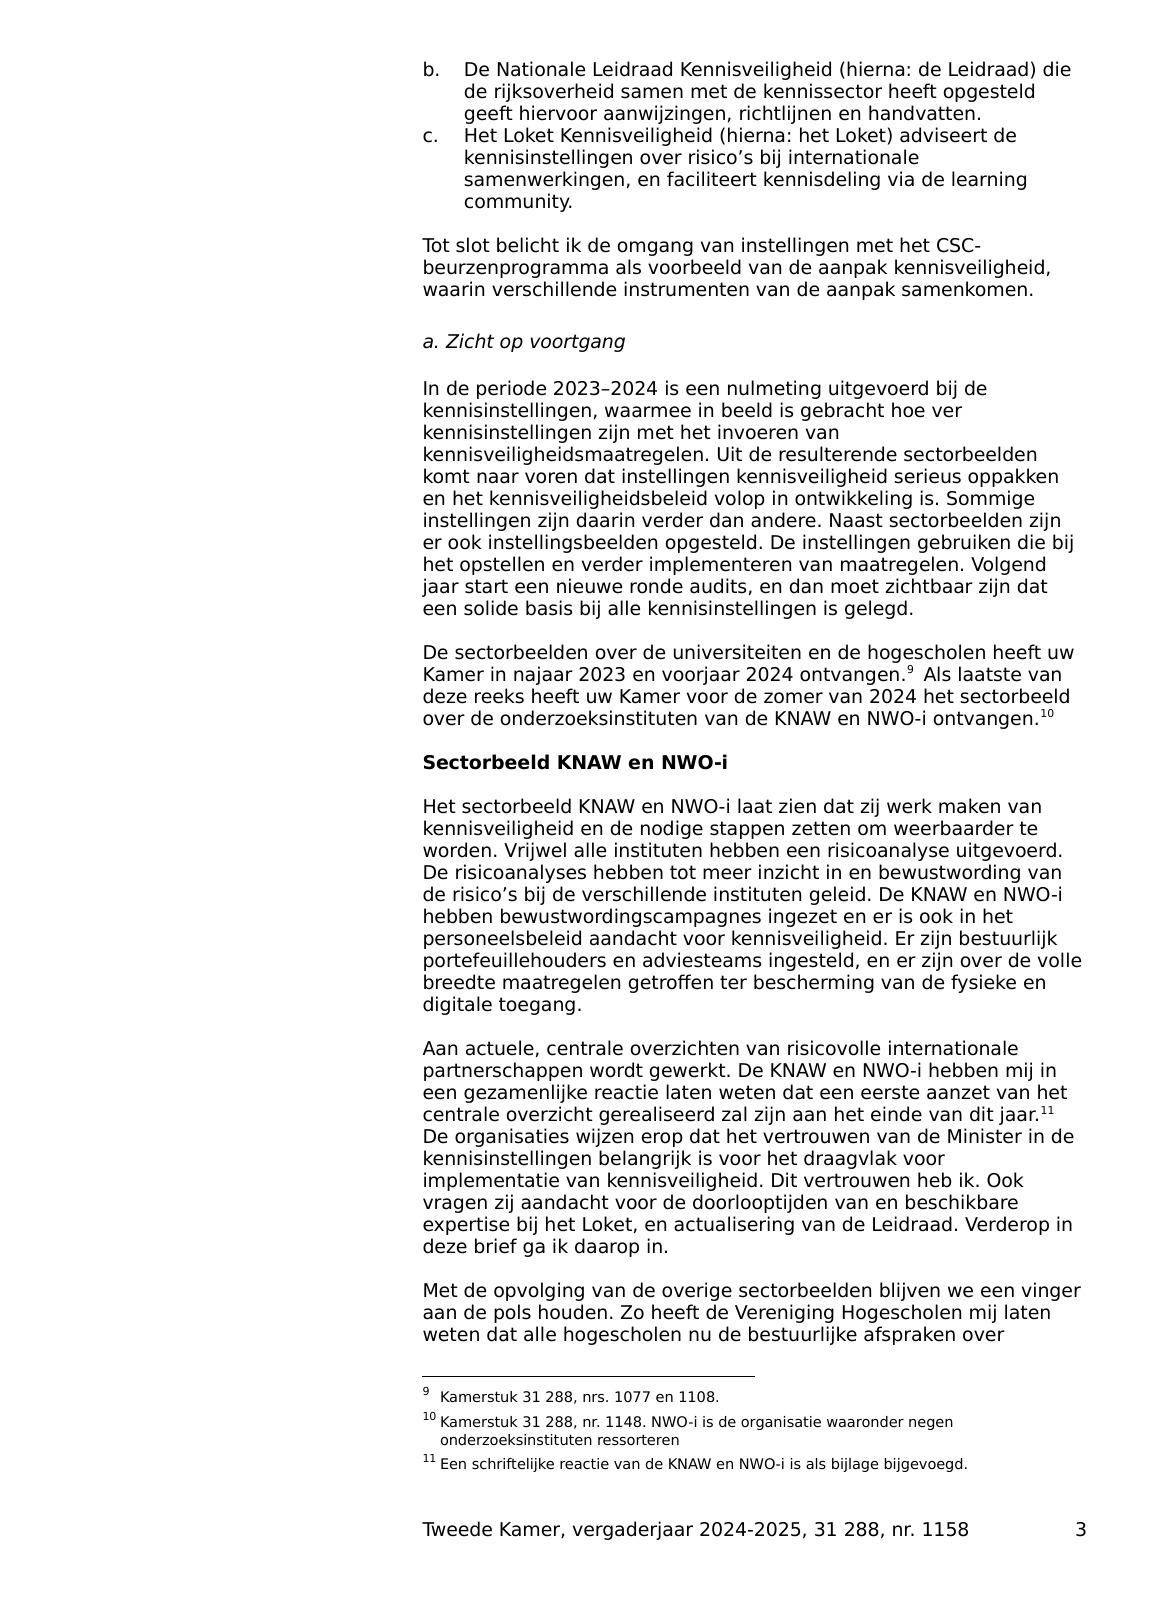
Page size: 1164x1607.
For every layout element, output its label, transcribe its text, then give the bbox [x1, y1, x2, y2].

text c. Het Loket Kennisveiligheid (hierna: het Loket) adviseert de kennisinstellingen over risico’s bij internationale samenwerkingen, en faciliteert kennisdeling via de learning community. [422, 125, 1087, 213]
text Aan actuele, centrale overzichten van risicovolle internationale partnerschappen wordt gewerkt. De KNAW en NWO-i hebben mij in een gezamenlijke reactie laten weten dat een eerste aanzet van het centrale overzicht gerealiseerd zal zijn aan het einde van dit jaar. De organisaties wijzen erop dat het vertrouwen van de Minister in de kennisinstellingen belangrijk is voor het draagvlak voor implementatie van kennisveiligheid. Dit vertrouwen heb ik. Ook vragen zij aandacht voor de doorlooptijden van en beschikbare expertise bij het Loket, en actualisering van de Leidraad. Verderop in deze brief ga ik daarop in. [422, 1038, 1087, 1258]
text b. De Nationale Leidraad Kennisveiligheid (hierna: de Leidraad) die de rijksoverheid samen met de kennissector heeft opgesteld geeft hiervoor aanwijzingen, richtlijnen en handvatten. [422, 59, 1087, 125]
text Kamerstuk 31 288, nr. 1148. NWO-i is de organisatie waaronder negen onderzoeksinstituten ressorteren [422, 1410, 1087, 1449]
text Het sectorbeeld KNAW en NWO-i laat zien dat zij werk maken van kennisveiligheid en de nodige stappen zetten om weerbaarder te worden. Vrijwel alle instituten hebben een risicoanalyse uitgevoerd. De risicoanalyses hebben tot meer inzicht in en bewustwording van de risico’s bij de verschillende instituten geleid. De KNAW en NWO-i hebben bewustwordingscampagnes ingezet en er is ook in het personeelsbeleid aandacht voor kennisveiligheid. Er zijn bestuurlijk portefeuillehouders en adviesteams ingesteld, en er zijn over de volle breedte maatregelen getroffen ter bescherming van de fysieke en digitale toegang. [422, 796, 1087, 1016]
text Een schriftelijke reactie van de KNAW en NWO-i is als bijlage bijgevoegd. [422, 1452, 1087, 1474]
text Tot slot belicht ik de omgang van instellingen met het CSC-beurzenprogramma als voorbeeld van de aanpak kennisveiligheid, waarin verschillende instrumenten van de aanpak samenkomen. [422, 235, 1087, 301]
subtitle Sectorbeeld KNAW en NWO-i [422, 752, 1087, 774]
text De sectorbeelden over de universiteiten en de hogescholen heeft uw Kamer in najaar 2023 en voorjaar 2024 ontvangen. Als laatste van deze reeks heeft uw Kamer voor de zomer van 2024 het sectorbeeld over de onderzoeksinstituten van de KNAW en NWO-i ontvangen. [422, 642, 1087, 730]
subtitle a. Zicht op voortgang [422, 331, 1087, 353]
text Kamerstuk 31 288, nrs. 1077 en 1108. [422, 1385, 1087, 1407]
text In de periode 2023–2024 is een nulmeting uitgevoerd bij de kennisinstellingen, waarmee in beeld is gebracht hoe ver kennisinstellingen zijn met het invoeren van kennisveiligheidsmaatregelen. Uit de resulterende sectorbeelden komt naar voren dat instellingen kennisveiligheid serieus oppakken en het kennisveiligheidsbeleid volop in ontwikkeling is. Sommige instellingen zijn daarin verder dan andere. Naast sectorbeelden zijn er ook instellingsbeelden opgesteld. De instellingen gebruiken die bij het opstellen en verder implementeren van maatregelen. Volgend jaar start een nieuwe ronde audits, en dan moet zichtbaar zijn dat een solide basis bij alle kennisinstellingen is gelegd. [422, 378, 1087, 620]
text Met de opvolging van de overige sectorbeelden blijven we een vinger aan de pols houden. Zo heeft de Vereniging Hogescholen mij laten weten dat alle hogescholen nu de bestuurlijke afspraken over [422, 1280, 1087, 1346]
